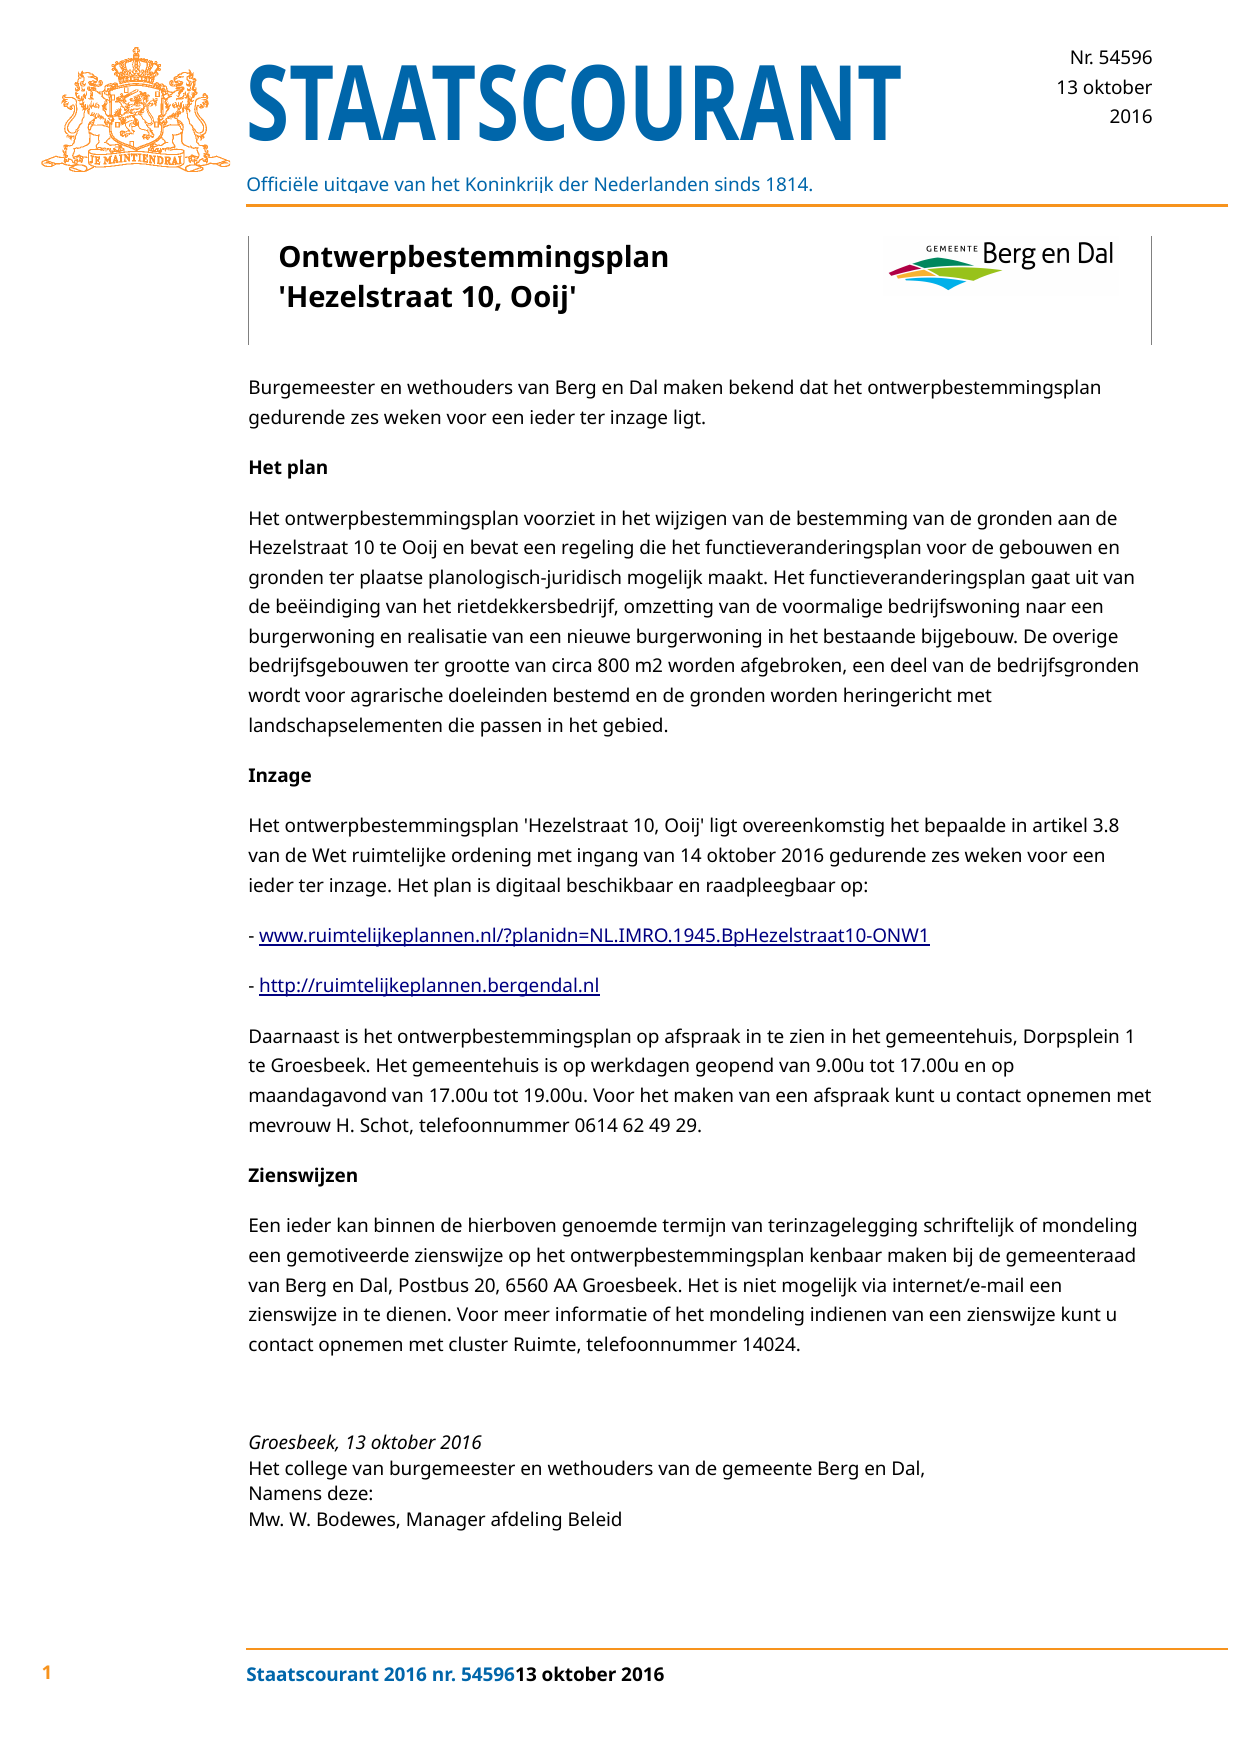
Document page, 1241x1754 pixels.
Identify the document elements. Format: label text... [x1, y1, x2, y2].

text Het plan [248, 454, 1152, 480]
text Namens deze: [248, 1481, 1152, 1506]
text Groesbeek, 13 oktober 2016 [248, 1429, 1152, 1455]
text Burgemeester en wethouders van Berg en Dal maken bekend dat het ontwerpbestemmingsplan gedurende zes weken voor een ieder ter inzage ligt. [248, 374, 1152, 429]
picture [41, 47, 231, 172]
text Mw. W. Bodewes, Manager afdeling Beleid [248, 1506, 1152, 1532]
picture [882, 236, 1119, 296]
text Het ontwerpbestemmingsplan 'Hezelstraat 10, Ooij' ligt overeenkomstig het bepaalde in artikel 3.8 van de Wet ruimtelijke ordening met ingang van 14 oktober 2016 gedurende zes weken voor een ieder ter inzage. Het plan is digitaal beschikbaar en raadpleegbaar op: [248, 813, 1152, 897]
text Een ieder kan binnen de hierboven genoemde termijn van terinzagelegging schriftelijk of mondeling een gemotiveerde zienswijze op het ontwerpbestemmingsplan kenbaar maken bij de gemeenteraad van Berg en Dal, Postbus 20, 6560 AA Groesbeek. Het is niet mogelijk via internet/e-mail een zienswijze in te dienen. Voor meer informatie of het mondeling indienen van een zienswijze kunt u contact opnemen met cluster Ruimte, telefoonnummer 14024. [248, 1213, 1152, 1357]
table_header [850, 236, 1151, 345]
text - www.ruimtelijkeplannen.nl/?planidn=NL.IMRO.1945.BpHezelstraat10-ONW1 [248, 922, 1152, 948]
text Daarnaast is het ontwerpbestemmingsplan op afspraak in te zien in het gemeentehuis, Dorpsplein 1 te Groesbeek. Het gemeentehuis is op werkdagen geopend van 9.00u tot 17.00u en op maandagavond van 17.00u tot 19.00u. Voor het maken van een afspraak kunt u contact opnemen met mevrouw H. Schot, telefoonnummer 0614 62 49 29. [248, 1023, 1152, 1137]
text - http://ruimtelijkeplannen.bergendal.nl [248, 973, 1152, 998]
text Het college van burgemeester en wethouders van de gemeente Berg en Dal, [248, 1455, 1152, 1481]
text Inzage [248, 762, 1152, 788]
text Zienswijzen [248, 1162, 1152, 1188]
table_header Ontwerpbestemmingsplan 'Hezelstraat 10, Ooij' [249, 236, 850, 345]
text Het ontwerpbestemmingsplan voorziet in het wijzigen van de bestemming van de gronden aan de Hezelstraat 10 te Ooij en bevat een regeling die het functieveranderingsplan voor de gebouwen en gronden ter plaatse planologisch-juridisch mogelijk maakt. Het functieveranderingsplan gaat uit van de beëindiging van het rietdekkersbedrijf, omzetting van de voormalige bedrijfswoning naar een burgerwoning en realisatie van een nieuwe burgerwoning in het bestaande bijgebouw. De overige bedrijfsgebouwen ter grootte van circa 800 m2 worden afgebroken, een deel van de bedrijfsgronden wordt voor agrarische doeleinden bestemd en de gronden worden heringericht met landschapselementen die passen in het gebied. [248, 505, 1152, 737]
